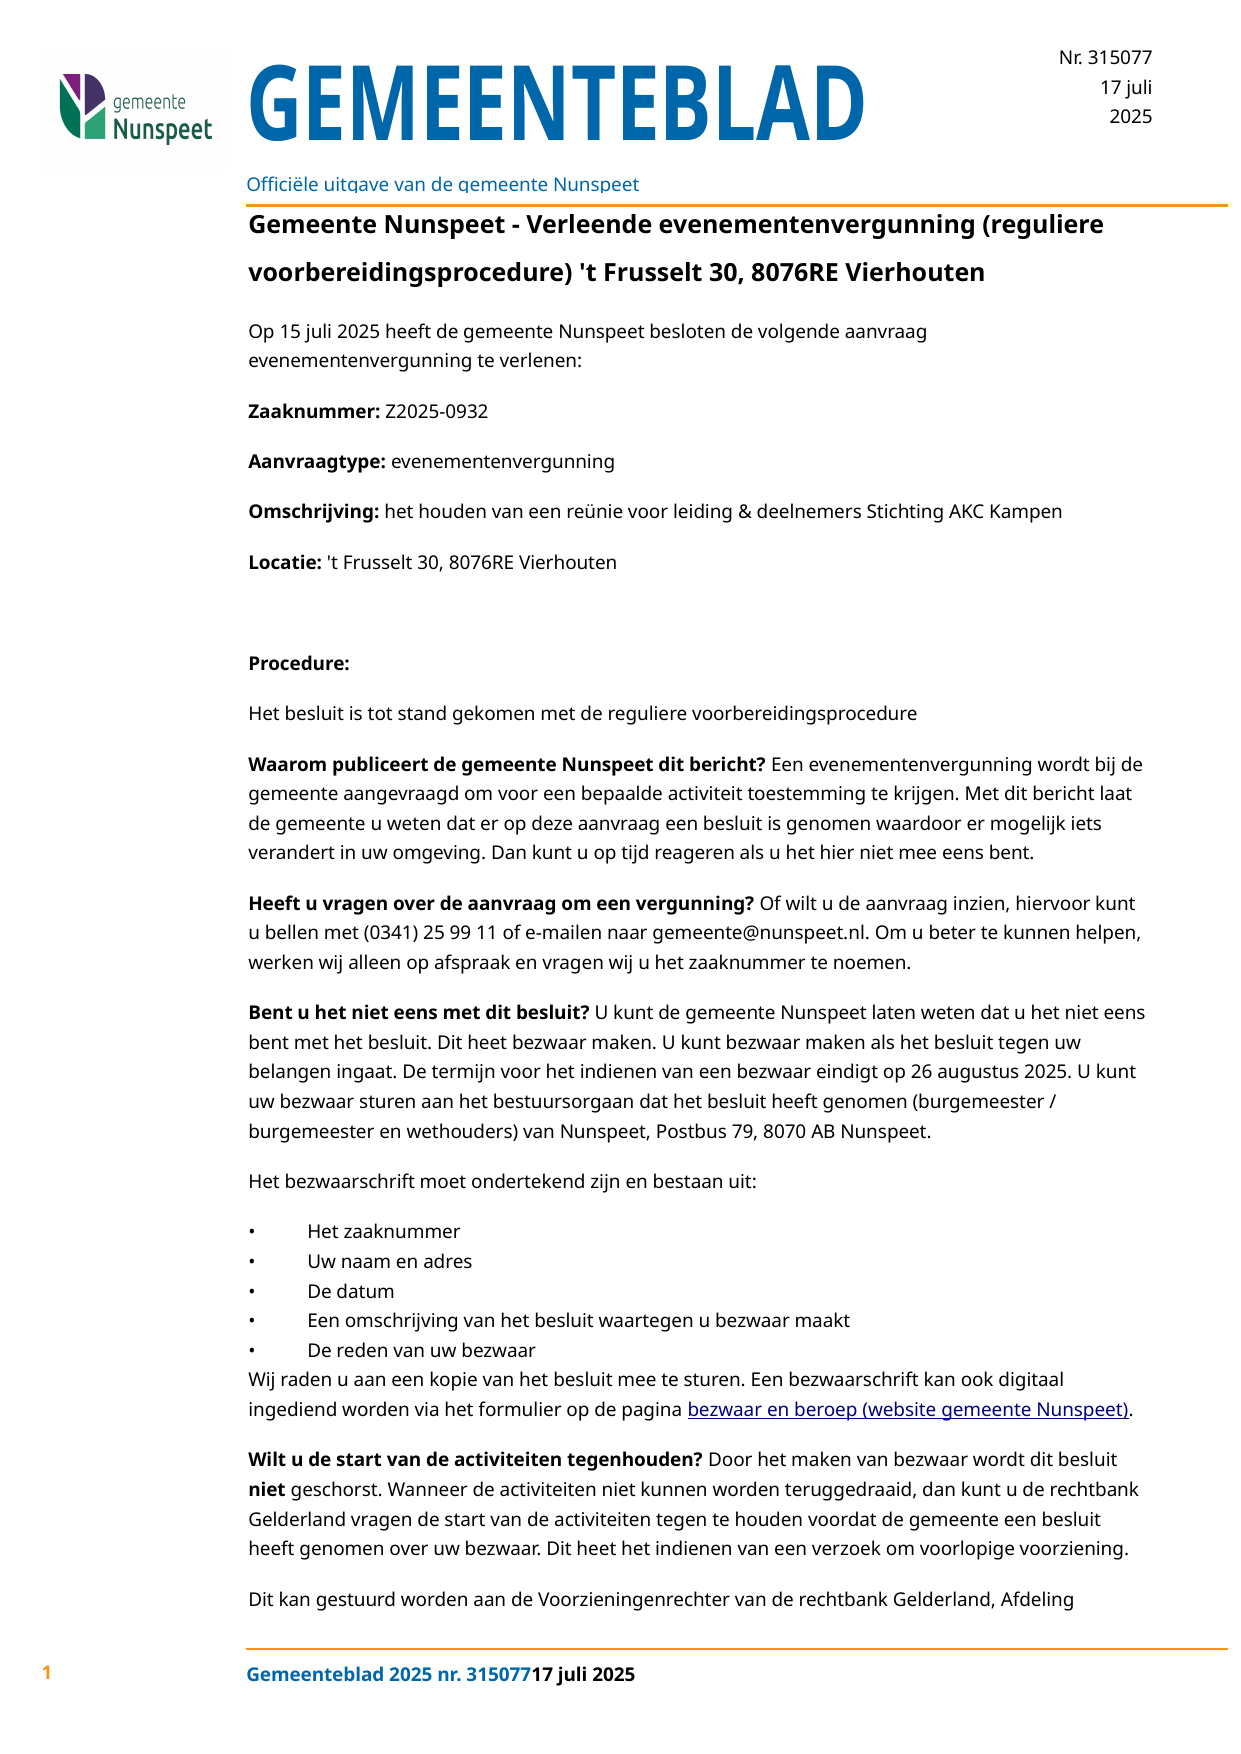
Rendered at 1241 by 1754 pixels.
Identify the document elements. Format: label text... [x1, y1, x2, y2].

text Het bezwaarschrift moet ondertekend zijn en bestaan uit: [248, 1168, 1152, 1194]
list De reden van uw bezwaar [248, 1337, 1152, 1363]
text Gemeente Nunspeet - Verleende evenementenvergunning (reguliere voorbereidingsprocedure) 't Frusselt 30, 8076RE Vierhouten [248, 207, 1152, 288]
text Waarom publiceert de gemeente Nunspeet dit bericht? Een evenementenvergunning wordt bij de gemeente aangevraagd om voor een bepaalde activiteit toestemming te krijgen. Met dit bericht laat de gemeente u weten dat er op deze aanvraag een besluit is genomen waardoor er mogelijk iets verandert in uw omgeving. Dan kunt u op tijd reageren als u het hier niet mee eens bent. [248, 751, 1152, 865]
text Zaaknummer: Z2025-0932 [248, 398, 1152, 424]
text Dit kan gestuurd worden aan de Voorzieningenrechter van de rechtbank Gelderland, Afdeling [248, 1586, 1152, 1612]
text Procedure: [248, 650, 1152, 676]
text Het besluit is tot stand gekomen met de reguliere voorbereidingsprocedure [248, 700, 1152, 726]
text Omschrijving: het houden van een reünie voor leiding & deelnemers Stichting AKC Kampen [248, 499, 1152, 524]
text Aanvraagtype: evenementenvergunning [248, 448, 1152, 474]
text Heeft u vragen over de aanvraag om een vergunning? Of wilt u de aanvraag inzien, hiervoor kunt u bellen met (0341) 25 99 11 of e-mailen naar gemeente@nunspeet.nl. Om u beter te kunnen helpen, werken wij alleen op afspraak en vragen wij u het zaaknummer te noemen. [248, 890, 1152, 975]
list Het zaaknummer [248, 1219, 1152, 1244]
text Bent u het niet eens met dit besluit? U kunt de gemeente Nunspeet laten weten dat u het niet eens bent met het besluit. Dit heet bezwaar maken. U kunt bezwaar maken als het besluit tegen uw belangen ingaat. De termijn voor het indienen van een bezwaar eindigt op 26 augustus 2025. U kunt uw bezwaar sturen aan het bestuursorgaan dat het besluit heeft genomen (burgemeester / burgemeester en wethouders) van Nunspeet, Postbus 79, 8070 AB Nunspeet. [248, 999, 1152, 1144]
list Uw naam en adres [248, 1248, 1152, 1274]
text Op 15 juli 2025 heeft de gemeente Nunspeet besloten de volgende aanvraag evenementenvergunning te verlenen: [248, 318, 1152, 373]
list Een omschrijving van het besluit waartegen u bezwaar maakt [248, 1307, 1152, 1333]
list De datum [248, 1278, 1152, 1304]
text Wilt u de start van de activiteiten tegenhouden? Door het maken van bezwaar wordt dit besluit niet geschorst. Wanneer de activiteiten niet kunnen worden teruggedraaid, dan kunt u de rechtbank Gelderland vragen de start van de activiteiten tegen te houden voordat de gemeente een besluit heeft genomen over uw bezwaar. Dit heet het indienen van een verzoek om voorlopige voorziening. [248, 1447, 1152, 1561]
text Wij raden u aan een kopie van het besluit mee te sturen. Een bezwaarschrift kan ook digitaal ingediend worden via het formulier op de pagina bezwaar en beroep (website gemeente Nunspeet). [248, 1367, 1152, 1422]
text Locatie: 't Frusselt 30, 8076RE Vierhouten [248, 549, 1152, 575]
picture [41, 47, 231, 172]
